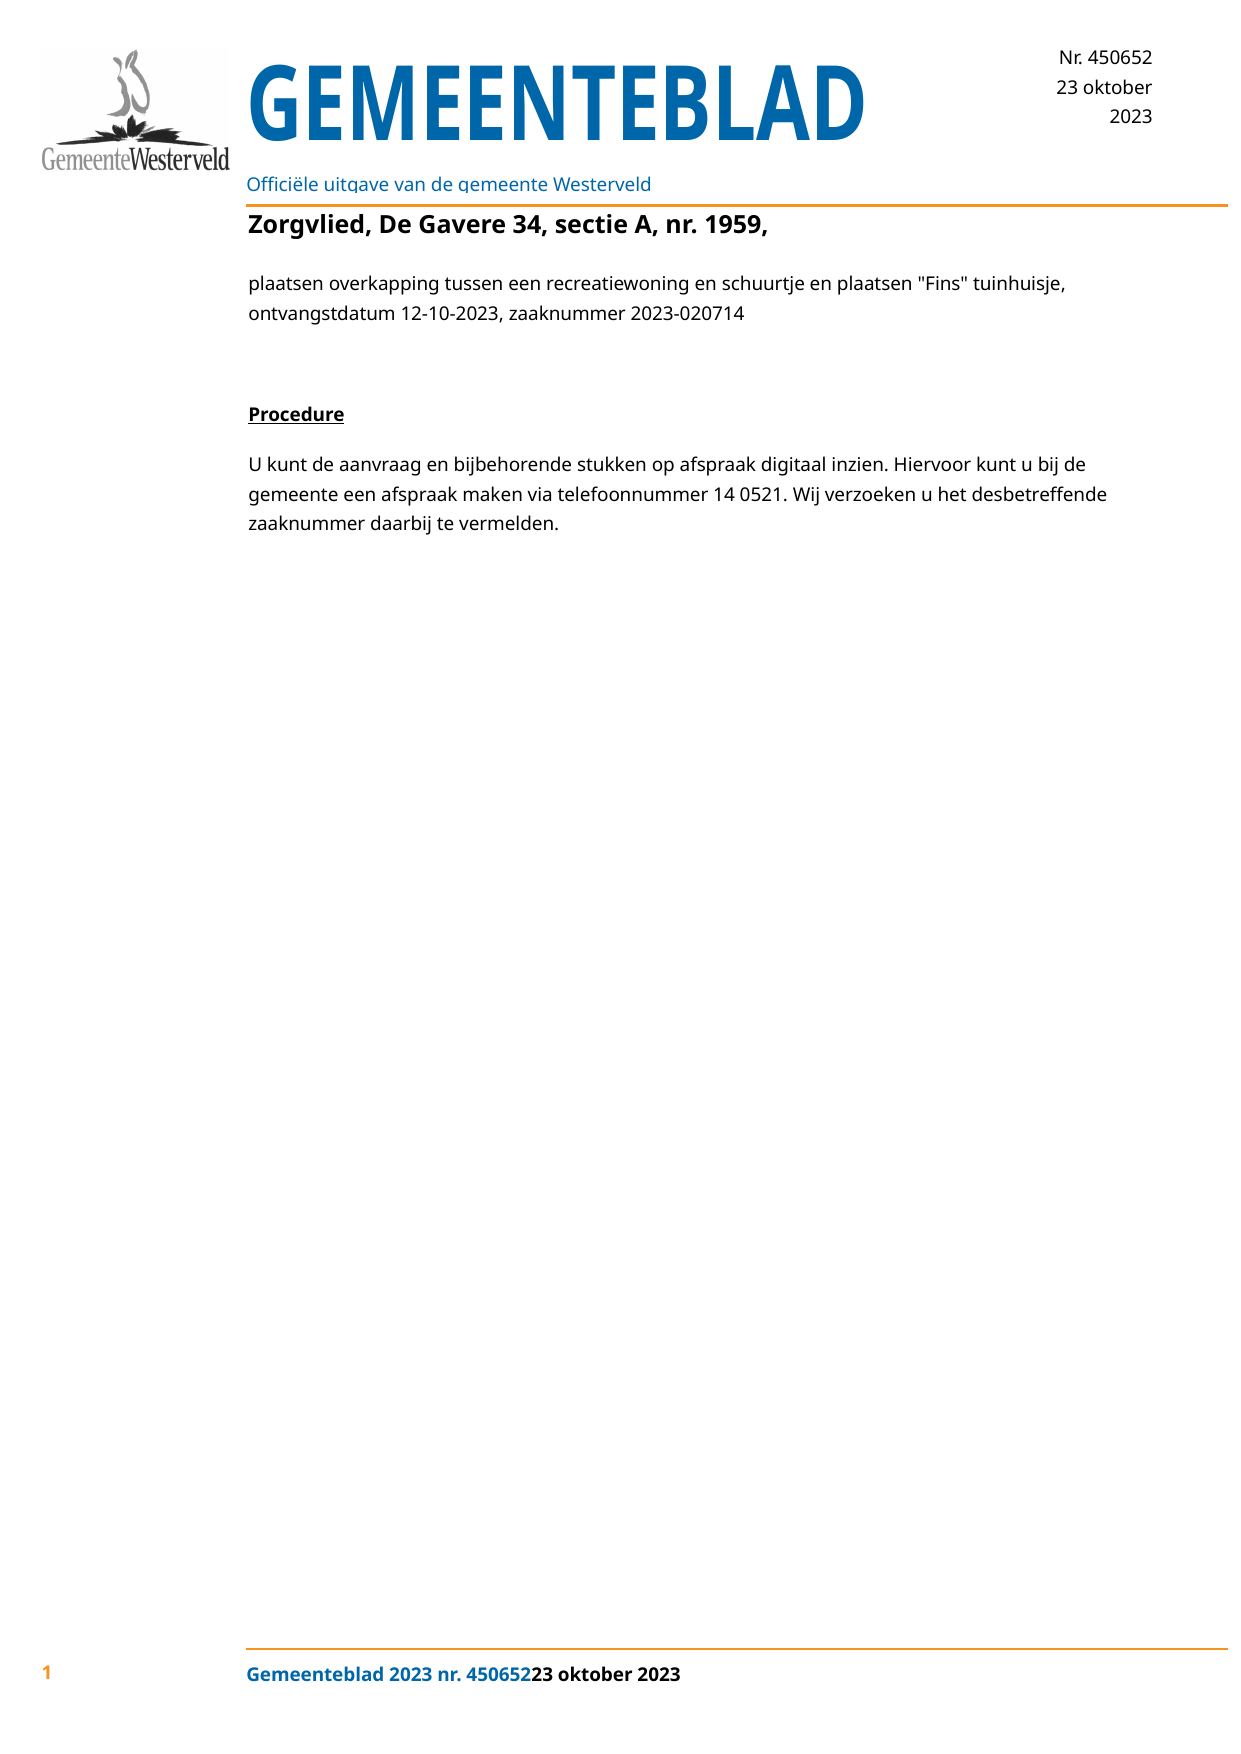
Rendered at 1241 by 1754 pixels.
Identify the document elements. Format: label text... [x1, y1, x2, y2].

text Zorgvlied, De Gavere 34, sectie A, nr. 1959, [248, 207, 1152, 241]
picture [41, 47, 231, 172]
text plaatsen overkapping tussen een recreatiewoning en schuurtje en plaatsen "Fins" tuinhuisje, ontvangstdatum 12-10-2023, zaaknummer 2023-020714 [248, 270, 1152, 326]
text U kunt de aanvraag en bijbehorende stukken op afspraak digitaal inzien. Hiervoor kunt u bij de gemeente een afspraak maken via telefoonnummer 14 0521. Wij verzoeken u het desbetreffende zaaknummer daarbij te vermelden. [248, 451, 1152, 536]
text Procedure [248, 401, 1152, 426]
